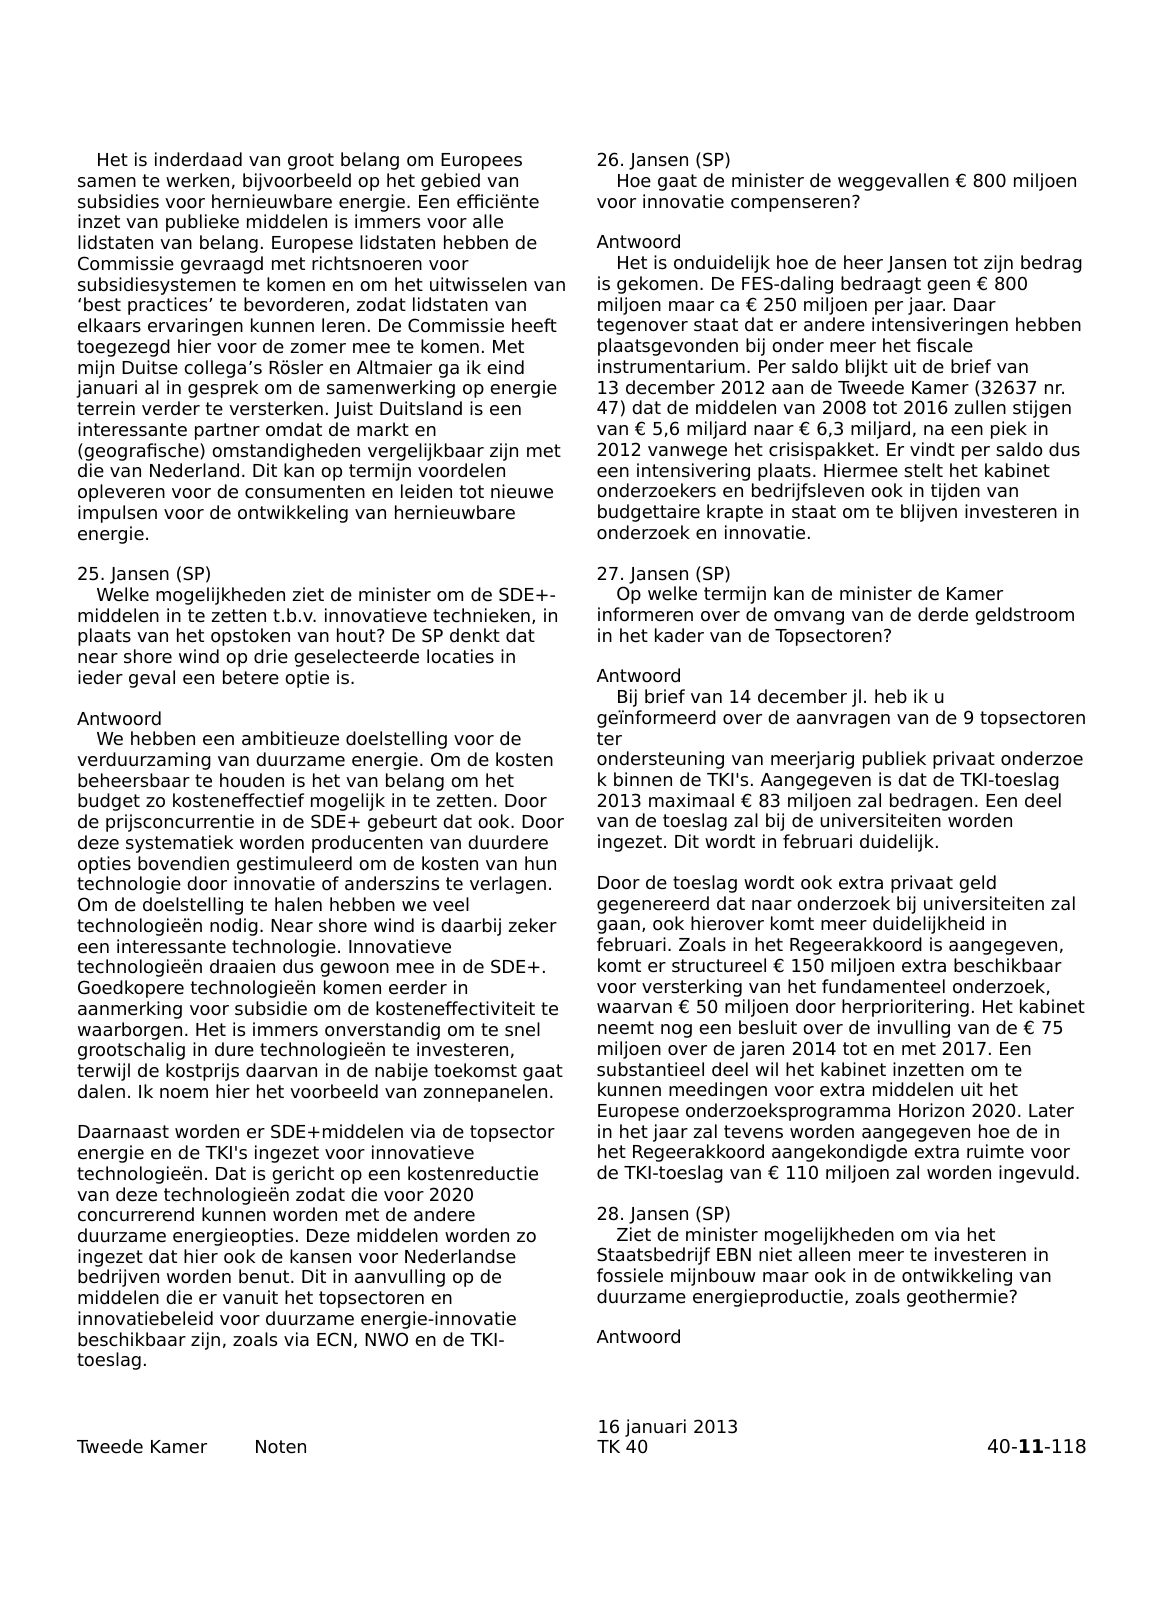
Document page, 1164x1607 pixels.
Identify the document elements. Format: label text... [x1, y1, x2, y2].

text Antwoord [77, 708, 567, 729]
text Door de toeslag wordt ook extra privaat geld gegenereerd dat naar onderzoek bij universiteiten zal gaan, ook hierover komt meer duidelijkheid in februari. Zoals in het Regeerakkoord is aangegeven, komt er structureel € 150 miljoen extra beschikbaar voor versterking van het fundamenteel onderzoek, waarvan € 50 miljoen door herprioritering. Het kabinet neemt nog een besluit over de invulling van de € 75 miljoen over de jaren 2014 tot en met 2017. Een substantieel deel wil het kabinet inzetten om te kunnen meedingen voor extra middelen uit het Europese onderzoeksprogramma Horizon 2020. Later in het jaar zal tevens worden aangegeven hoe de in het Regeerakkoord aangekondigde extra ruimte voor de TKI-toeslag van € 110 miljoen zal worden ingevuld. [596, 873, 1087, 1184]
text 25. Jansen (SP) [77, 564, 567, 585]
text Welke mogelijkheden ziet de minister om de SDE+-middelen in te zetten t.b.v. innovatieve technieken, in plaats van het opstoken van hout? De SP denkt dat near shore wind op drie geselecteerde locaties in ieder geval een betere optie is. [77, 585, 567, 688]
text Het is inderdaad van groot belang om Europees samen te werken, bijvoorbeeld op het gebied van subsidies voor hernieuwbare energie. Een efficiënte inzet van publieke middelen is immers voor alle lidstaten van belang. Europese lidstaten hebben de Commissie gevraagd met richtsnoeren voor subsidiesystemen te komen en om het uitwisselen van ‘best practices’ te bevorderen, zodat lidstaten van elkaars ervaringen kunnen leren. De Commissie heeft toegezegd hier voor de zomer mee te komen. Met mijn Duitse collega’s Rösler en Altmaier ga ik eind januari al in gesprek om de samenwerking op energie terrein verder te versterken. Juist Duitsland is een interessante partner omdat de markt en (geografische) omstandigheden vergelijkbaar zijn met die van Nederland. Dit kan op termijn voordelen opleveren voor de consumenten en leiden tot nieuwe impulsen voor de ontwikkeling van hernieuwbare energie. [77, 150, 567, 544]
text Hoe gaat de minister de weggevallen € 800 miljoen voor innovatie compenseren? [596, 171, 1087, 212]
text Daarnaast worden er SDE+middelen via de topsector energie en de TKI's ingezet voor innovatieve technologieën. Dat is gericht op een kostenreductie van deze technologieën zodat die voor 2020 concurrerend kunnen worden met de andere duurzame energieopties. Deze middelen worden zo ingezet dat hier ook de kansen voor Nederlandse bedrijven worden benut. Dit in aanvulling op de middelen die er vanuit het topsectoren en innovatiebeleid voor duurzame energie-innovatie beschikbaar zijn, zoals via ECN, NWO en de TKI-toeslag. [77, 1122, 567, 1371]
text 27. Jansen (SP) [596, 563, 1087, 584]
text Ziet de minister mogelijkheden om via het Staatsbedrijf EBN niet alleen meer te investeren in fossiele mijnbouw maar ook in de ontwikkeling van duurzame energieproductie, zoals geothermie? [596, 1224, 1087, 1307]
text We hebben een ambitieuze doelstelling voor de verduurzaming van duurzame energie. Om de kosten beheersbaar te houden is het van belang om het budget zo kosteneffectief mogelijk in te zetten. Door de prijsconcurrentie in de SDE+ gebeurt dat ook. Door deze systematiek worden producenten van duurdere opties bovendien gestimuleerd om de kosten van hun technologie door innovatie of anderszins te verlagen. Om de doelstelling te halen hebben we veel technologieën nodig. Near shore wind is daarbij zeker een interessante technologie. Innovatieve technologieën draaien dus gewoon mee in de SDE+. Goedkopere technologieën komen eerder in aanmerking voor subsidie om de kosteneffectiviteit te waarborgen. Het is immers onverstandig om te snel grootschalig in dure technologieën te investeren, terwijl de kostprijs daarvan in de nabije toekomst gaat dalen. Ik noem hier het voorbeeld van zonnepanelen. [77, 729, 567, 1102]
text 26. Jansen (SP) [596, 150, 1087, 171]
text Het is onduidelijk hoe de heer Jansen tot zijn bedrag is gekomen. De FES-daling bedraagt geen € 800 miljoen maar ca € 250 miljoen per jaar. Daar tegenover staat dat er andere intensiveringen hebben plaatsgevonden bij onder meer het fiscale instrumentarium. Per saldo blijkt uit de brief van 13 december 2012 aan de Tweede Kamer (32637 nr. 47) dat de middelen van 2008 tot 2016 zullen stijgen van € 5,6 miljard naar € 6,3 miljard, na een piek in 2012 vanwege het crisispakket. Er vindt per saldo dus een intensivering plaats. Hiermee stelt het kabinet onderzoekers en bedrijfsleven ook in tijden van budgettaire krapte in staat om te blijven investeren in onderzoek en innovatie. [596, 253, 1087, 543]
text 28. Jansen (SP) [596, 1204, 1087, 1224]
text Antwoord [596, 666, 1087, 687]
text Op welke termijn kan de minister de Kamer informeren over de omvang van de derde geldstroom in het kader van de Topsectoren? [596, 584, 1087, 646]
text Antwoord [596, 1327, 1087, 1348]
text Antwoord [596, 232, 1087, 253]
text Bij brief van 14 december jl. heb ik u geïnformeerd over de aanvragen van de 9 topsectoren ter ondersteuning van meerjarig publiek privaat onderzoek binnen de TKI's. Aangegeven is dat de TKI-toeslag 2013 maximaal € 83 miljoen zal bedragen. Een deel van de toeslag zal bij de universiteiten worden ingezet. Dit wordt in februari duidelijk. [596, 687, 1087, 853]
